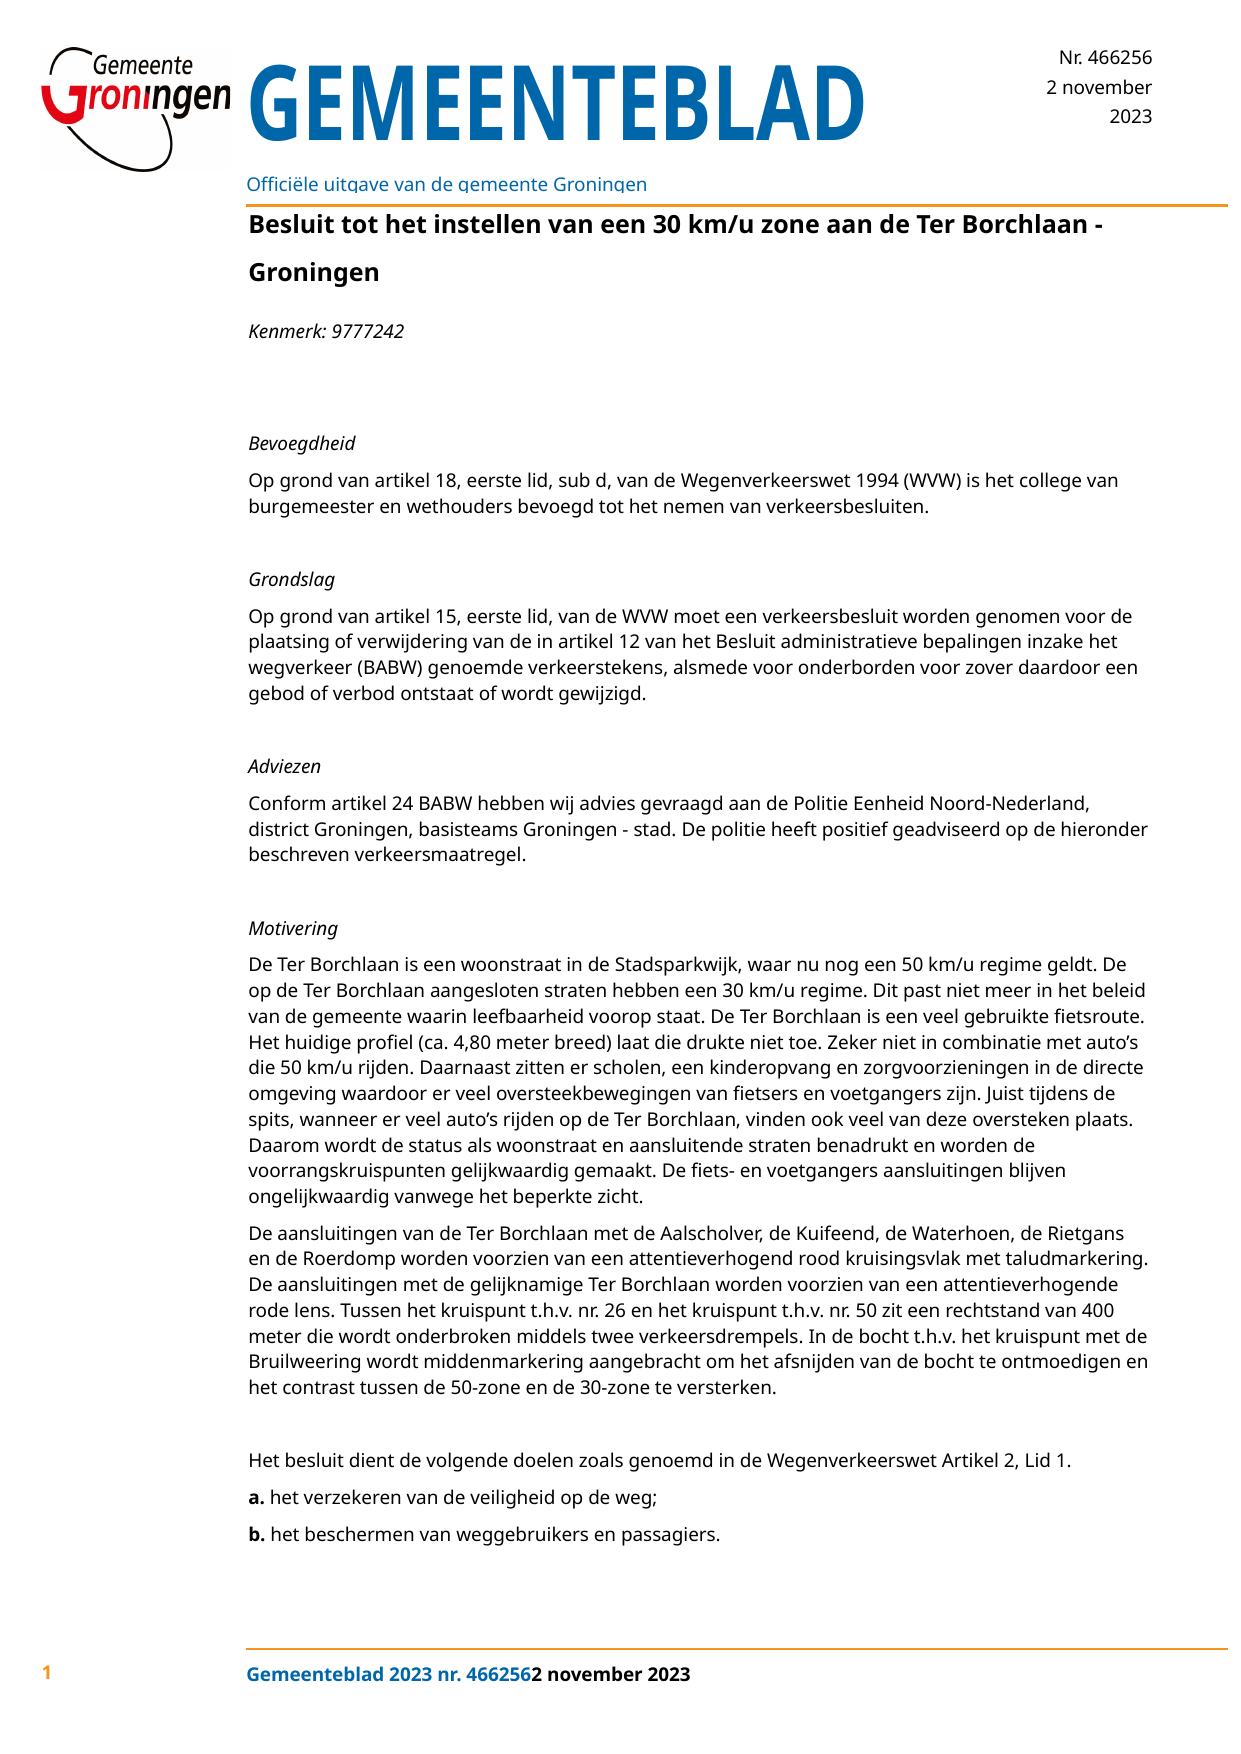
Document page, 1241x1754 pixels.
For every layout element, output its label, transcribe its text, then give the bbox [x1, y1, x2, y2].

text Conform artikel 24 BABW hebben wij advies gevraagd aan de Politie Eenheid Noord-Nederland, district Groningen, basisteams Groningen - stad. De politie heeft positief geadviseerd op de hieronder beschreven verkeersmaatregel. [248, 790, 1152, 867]
text Kenmerk: 9777242 [248, 318, 1152, 344]
text De aansluitingen van de Ter Borchlaan met de Aalscholver, de Kuifeend, de Waterhoen, de Rietgans en de Roerdomp worden voorzien van een attentieverhogend rood kruisingsvlak met taludmarkering. De aansluitingen met de gelijknamige Ter Borchlaan worden voorzien van een attentieverhogende rode lens. Tussen het kruispunt t.h.v. nr. 26 en het kruispunt t.h.v. nr. 50 zit een rechtstand van 400 meter die wordt onderbroken middels twee verkeersdrempels. In de bocht t.h.v. het kruispunt met de Bruilweering wordt middenmarkering aangebracht om het afsnijden van de bocht te ontmoedigen en het contrast tussen de 50-zone en de 30-zone te versterken. [248, 1220, 1152, 1400]
text Motivering [248, 915, 1152, 941]
text Besluit tot het instellen van een 30 km/u zone aan de Ter Borchlaan - Groningen [248, 207, 1152, 288]
text Op grond van artikel 15, eerste lid, van de WVW moet een verkeersbesluit worden genomen voor de plaatsing of verwijdering van de in artikel 12 van het Besluit administratieve bepalingen inzake het wegverkeer (BABW) genoemde verkeerstekens, alsmede voor onderborden voor zover daardoor een gebod of verbod ontstaat of wordt gewijzigd. [248, 603, 1152, 706]
text Op grond van artikel 18, eerste lid, sub d, van de Wegenverkeerswet 1994 (WVW) is het college van burgemeester en wethouders bevoegd tot het nemen van verkeersbesluiten. [248, 467, 1152, 519]
text Grondslag [248, 566, 1152, 592]
picture [41, 47, 231, 172]
text Het besluit dient de volgende doelen zoals genoemd in de Wegenverkeerswet Artikel 2, Lid 1. [248, 1448, 1152, 1473]
text Bevoegdheid [248, 431, 1152, 456]
text a. het verzekeren van de veiligheid op de weg; [248, 1484, 1152, 1510]
text b. het beschermen van weggebruikers en passagiers. [248, 1521, 1152, 1547]
text De Ter Borchlaan is een woonstraat in de Stadsparkwijk, waar nu nog een 50 km/u regime geldt. De op de Ter Borchlaan aangesloten straten hebben een 30 km/u regime. Dit past niet meer in het beleid van de gemeente waarin leefbaarheid voorop staat. De Ter Borchlaan is een veel gebruikte fietsroute. Het huidige profiel (ca. 4,80 meter breed) laat die drukte niet toe. Zeker niet in combinatie met auto’s die 50 km/u rijden. Daarnaast zitten er scholen, een kinderopvang en zorgvoorzieningen in de directe omgeving waardoor er veel oversteekbewegingen van fietsers en voetgangers zijn. Juist tijdens de spits, wanneer er veel auto’s rijden op de Ter Borchlaan, vinden ook veel van deze oversteken plaats. Daarom wordt de status als woonstraat en aansluitende straten benadrukt en worden de voorrangskruispunten gelijkwaardig gemaakt. De fiets- en voetgangers aansluitingen blijven ongelijkwaardig vanwege het beperkte zicht. [248, 952, 1152, 1209]
text Adviezen [248, 753, 1152, 779]
